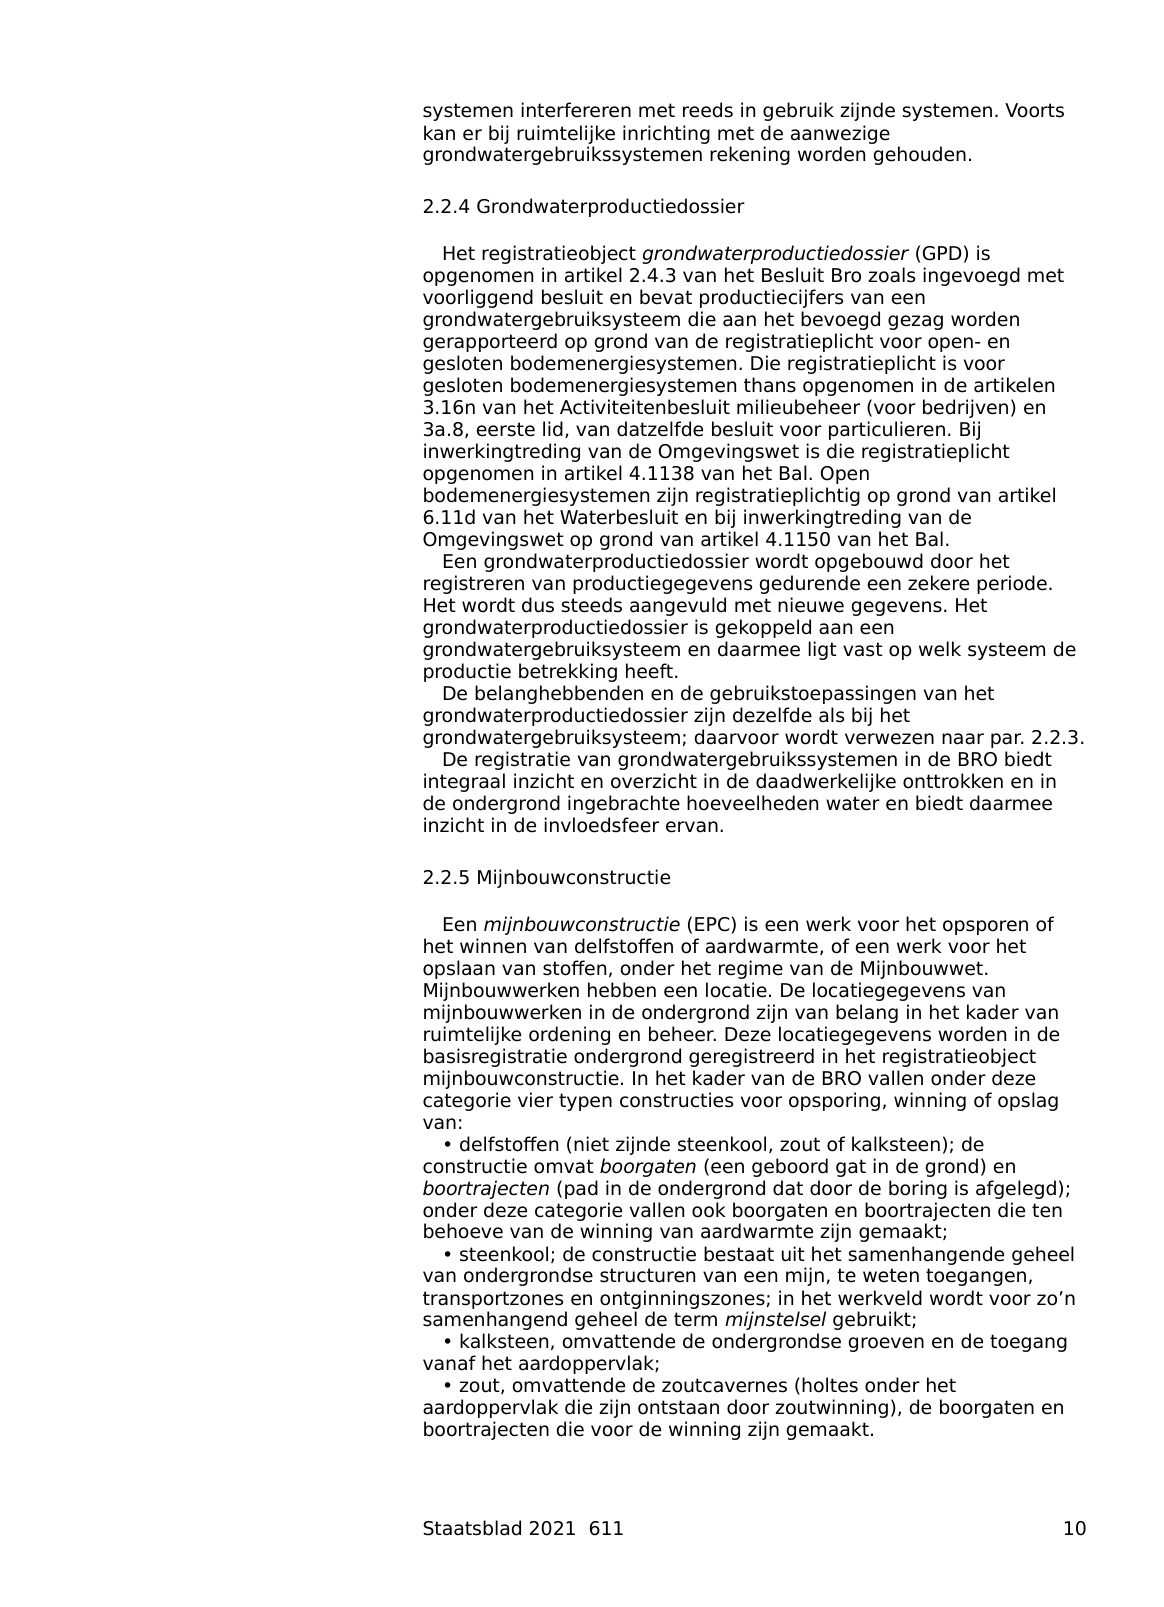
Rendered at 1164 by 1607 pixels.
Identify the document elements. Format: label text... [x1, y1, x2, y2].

text De registratie van grondwatergebruikssystemen in de BRO biedt integraal inzicht en overzicht in de daadwerkelijke onttrokken en in de ondergrond ingebrachte hoeveelheden water en biedt daarmee inzicht in de invloedsfeer ervan. [422, 749, 1087, 837]
subtitle 2.2.5 Mijnbouwconstructie [422, 867, 1087, 889]
text • steenkool; de constructie bestaat uit het samenhangende geheel van ondergrondse structuren van een mijn, te weten toegangen, transportzones en ontginningszones; in het werkveld wordt voor zo’n samenhangend geheel de term mijnstelsel gebruikt; [422, 1243, 1087, 1331]
text Een mijnbouwconstructie (EPC) is een werk voor het opsporen of het winnen van delfstoffen of aardwarmte, of een werk voor het opslaan van stoffen, onder het regime van de Mijnbouwwet. Mijnbouwwerken hebben een locatie. De locatiegegevens van mijnbouwwerken in de ondergrond zijn van belang in het kader van ruimtelijke ordening en beheer. Deze locatiegegevens worden in de basisregistratie ondergrond geregistreerd in het registratieobject mijnbouwconstructie. In het kader van de BRO vallen onder deze categorie vier typen constructies voor opsporing, winning of opslag van: [422, 914, 1087, 1133]
text • delfstoffen (niet zijnde steenkool, zout of kalksteen); de constructie omvat boorgaten (een geboord gat in de grond) en boortrajecten (pad in de ondergrond dat door de boring is afgelegd); onder deze categorie vallen ook boorgaten en boortrajecten die ten behoeve van de winning van aardwarmte zijn gemaakt; [422, 1133, 1087, 1243]
text De belanghebbenden en de gebruikstoepassingen van het grondwaterproductiedossier zijn dezelfde als bij het grondwatergebruiksysteem; daarvoor wordt verwezen naar par. 2.2.3. [422, 683, 1087, 749]
text • kalksteen, omvattende de ondergrondse groeven en de toegang vanaf het aardoppervlak; [422, 1331, 1087, 1375]
text • zout, omvattende de zoutcavernes (holtes onder het aardoppervlak die zijn ontstaan door zoutwinning), de boorgaten en boortrajecten die voor de winning zijn gemaakt. [422, 1375, 1087, 1441]
text Een grondwaterproductiedossier wordt opgebouwd door het registreren van productiegegevens gedurende een zekere periode. Het wordt dus steeds aangevuld met nieuwe gegevens. Het grondwaterproductiedossier is gekoppeld aan een grondwatergebruiksysteem en daarmee ligt vast op welk systeem de productie betrekking heeft. [422, 551, 1087, 683]
text systemen interfereren met reeds in gebruik zijnde systemen. Voorts kan er bij ruimtelijke inrichting met de aanwezige grondwatergebruikssystemen rekening worden gehouden. [422, 100, 1087, 166]
text Het registratieobject grondwaterproductiedossier (GPD) is opgenomen in artikel 2.4.3 van het Besluit Bro zoals ingevoegd met voorliggend besluit en bevat productiecijfers van een grondwatergebruiksysteem die aan het bevoegd gezag worden gerapporteerd op grond van de registratieplicht voor open- en gesloten bodemenergiesystemen. Die registratieplicht is voor gesloten bodemenergiesystemen thans opgenomen in de artikelen 3.16n van het Activiteitenbesluit milieubeheer (voor bedrijven) en 3a.8, eerste lid, van datzelfde besluit voor particulieren. Bij inwerkingtreding van de Omgevingswet is die registratieplicht opgenomen in artikel 4.1138 van het Bal. Open bodemenergiesystemen zijn registratieplichtig op grond van artikel 6.11d van het Waterbesluit en bij inwerkingtreding van de Omgevingswet op grond van artikel 4.1150 van het Bal. [422, 243, 1087, 551]
subtitle 2.2.4 Grondwaterproductiedossier [422, 196, 1087, 218]
